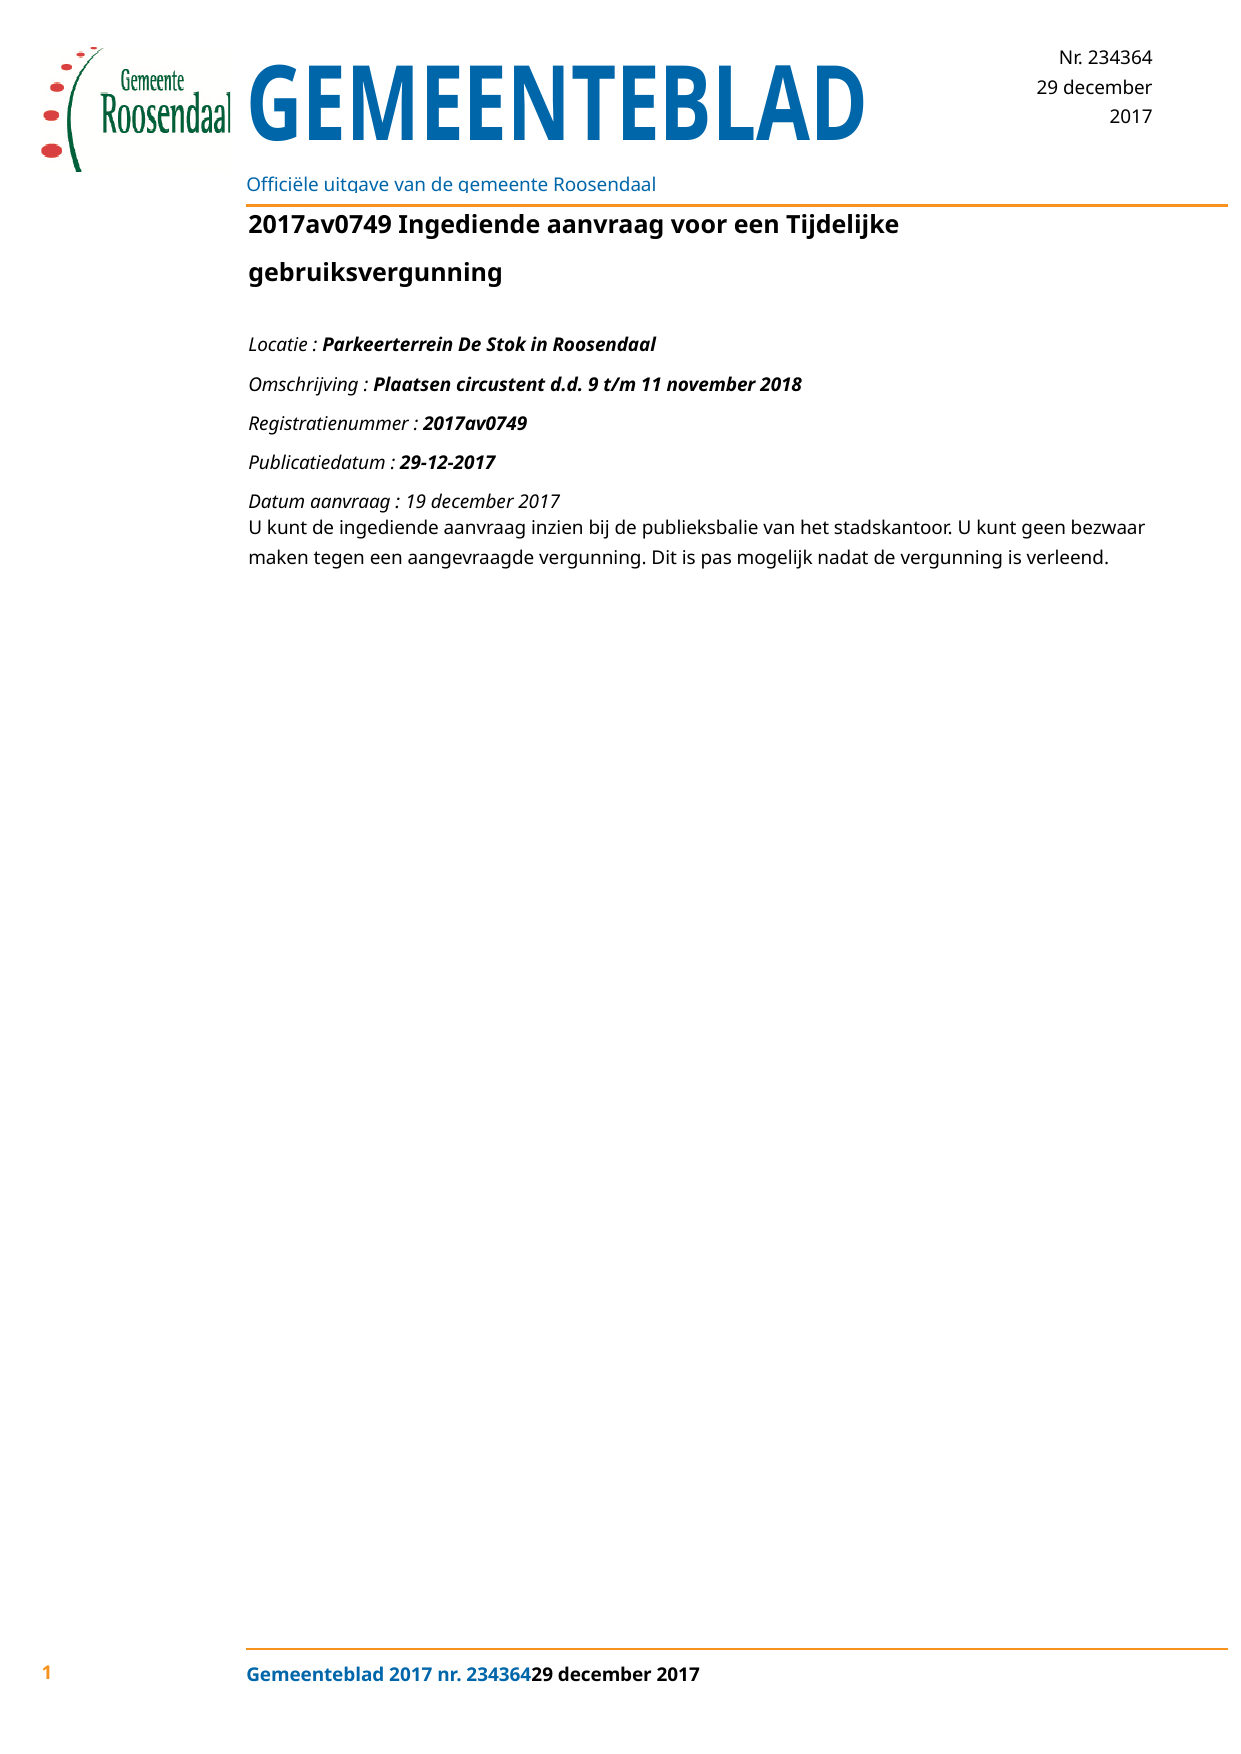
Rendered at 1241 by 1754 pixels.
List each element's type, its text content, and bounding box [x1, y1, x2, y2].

text Locatie : Parkeerterrein De Stok in Roosendaal [248, 331, 1152, 357]
picture [41, 47, 231, 172]
text 2017av0749 Ingediende aanvraag voor een Tijdelijke gebruiksvergunning [248, 207, 1152, 288]
text Publicatiedatum : 29-12-2017 [248, 449, 1152, 475]
text Datum aanvraag : 19 december 2017 [248, 488, 1152, 514]
text Omschrijving : Plaatsen circustent d.d. 9 t/m 11 november 2018 [248, 371, 1152, 396]
text U kunt de ingediende aanvraag inzien bij de publieksbalie van het stadskantoor. U kunt geen bezwaar maken tegen een aangevraagde vergunning. Dit is pas mogelijk nadat de vergunning is verleend. [248, 514, 1152, 569]
text Registratienummer : 2017av0749 [248, 410, 1152, 436]
